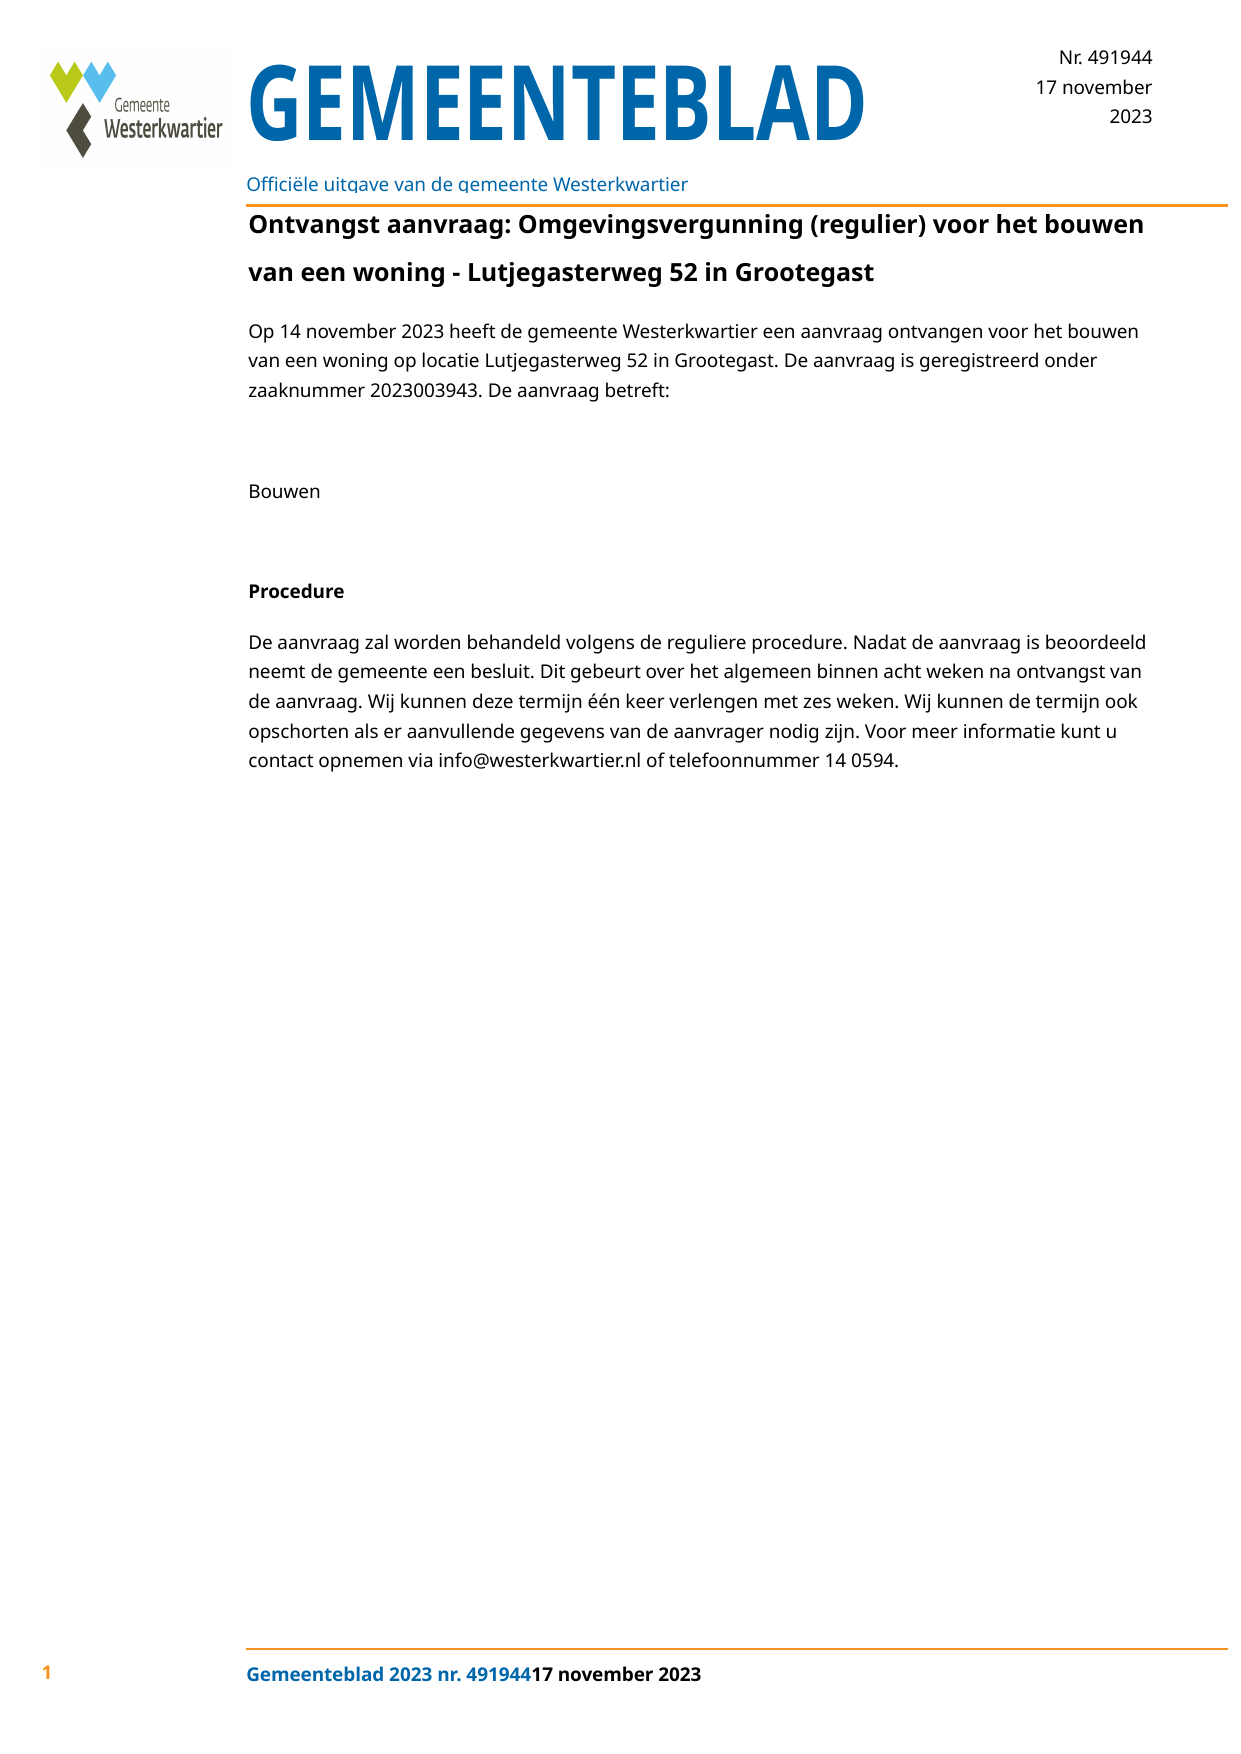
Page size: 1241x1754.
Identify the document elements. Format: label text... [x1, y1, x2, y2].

picture [41, 47, 231, 172]
text Ontvangst aanvraag: Omgevingsvergunning (regulier) voor het bouwen van een woning - Lutjegasterweg 52 in Grootegast [248, 207, 1152, 288]
text Bouwen [248, 478, 1152, 504]
text Op 14 november 2023 heeft de gemeente Westerkwartier een aanvraag ontvangen voor het bouwen van een woning op locatie Lutjegasterweg 52 in Grootegast. De aanvraag is geregistreerd onder zaaknummer 2023003943. De aanvraag betreft: [248, 318, 1152, 403]
text De aanvraag zal worden behandeld volgens de reguliere procedure. Nadat de aanvraag is beoordeeld neemt de gemeente een besluit. Dit gebeurt over het algemeen binnen acht weken na ontvangst van de aanvraag. Wij kunnen deze termijn één keer verlengen met zes weken. Wij kunnen de termijn ook opschorten als er aanvullende gegevens van de aanvrager nodig zijn. Voor meer informatie kunt u contact opnemen via info@westerkwartier.nl of telefoonnummer 14 0594. [248, 629, 1152, 773]
text Procedure [248, 579, 1152, 604]
